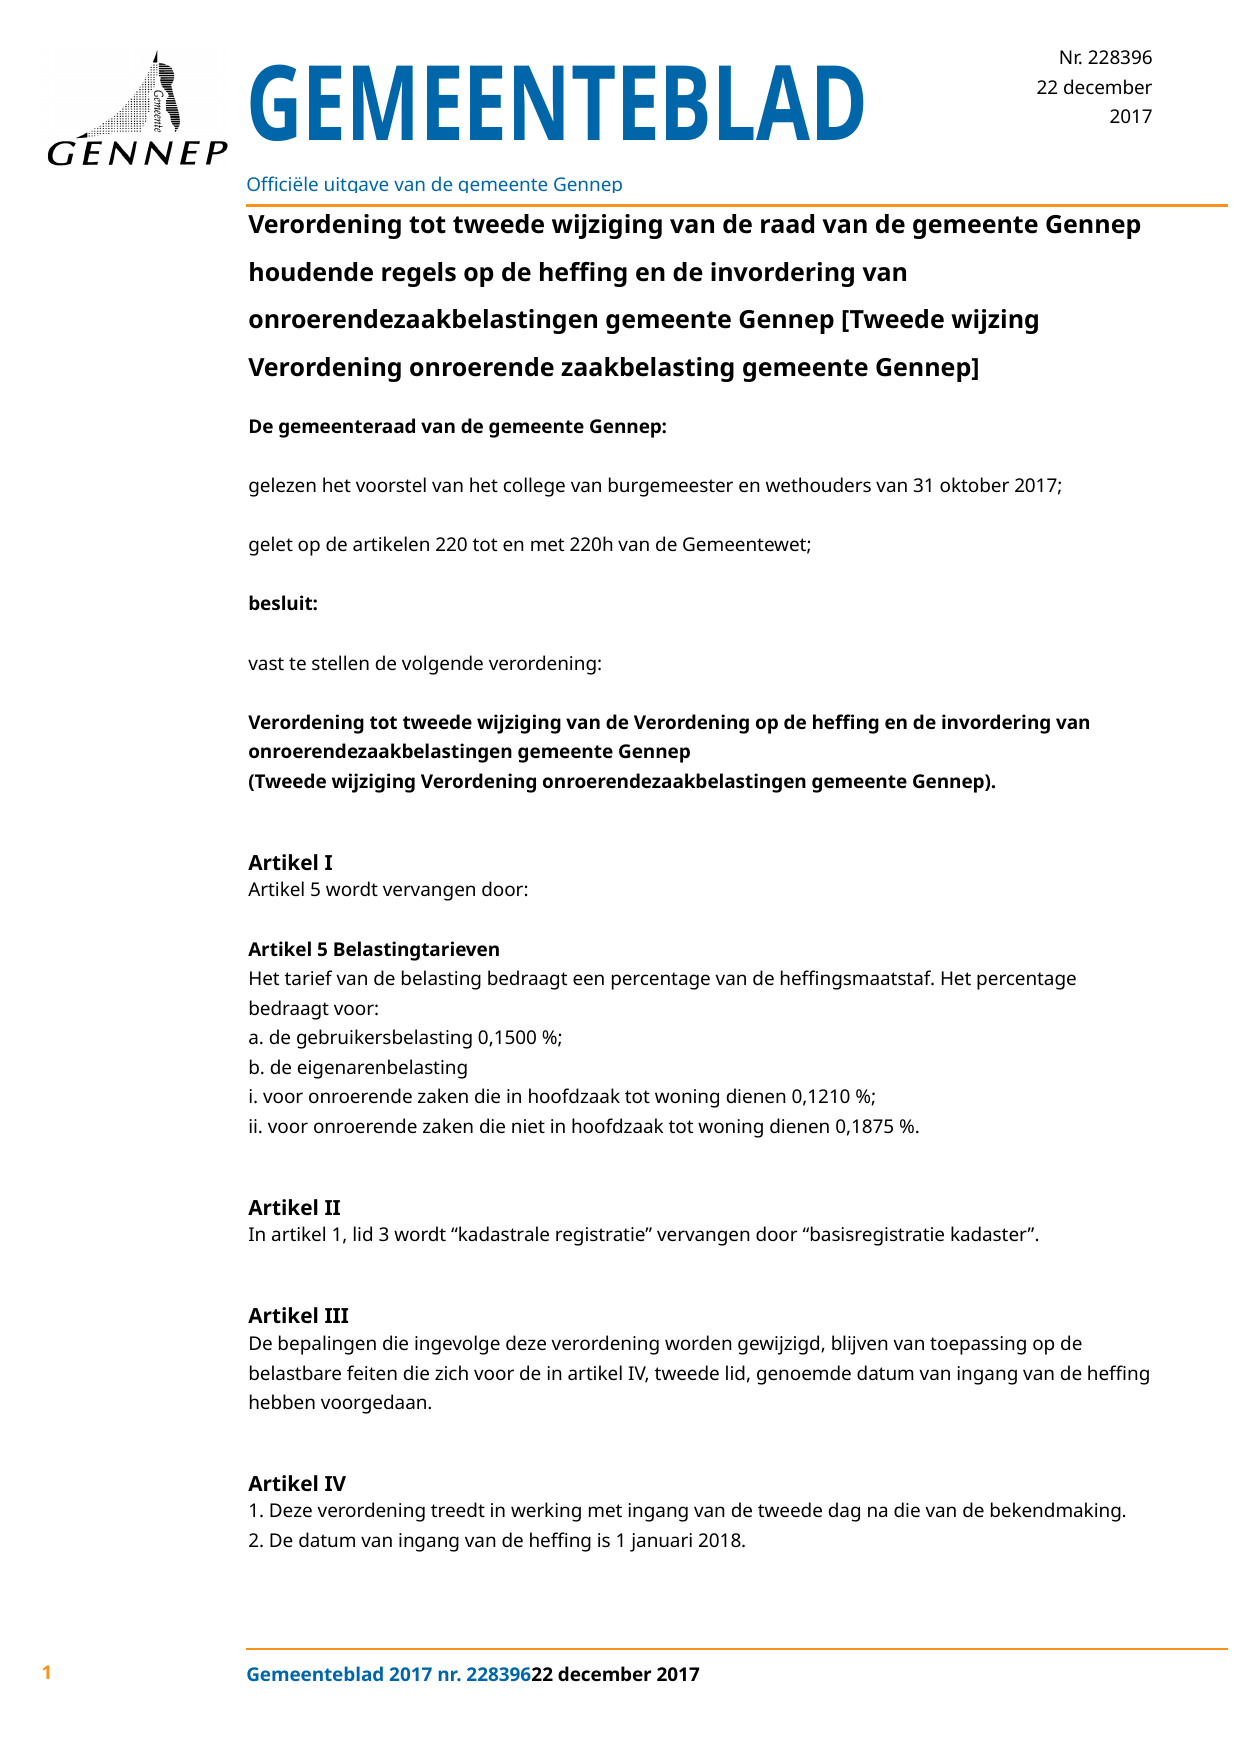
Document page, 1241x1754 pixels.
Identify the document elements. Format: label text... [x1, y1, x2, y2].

text a. de gebruikersbelasting 0,1500 %; [248, 1024, 1152, 1050]
text vast te stellen de volgende verordening: [248, 650, 1152, 676]
text Artikel 5 Belastingtarieven [248, 936, 1152, 961]
text (Tweede wijziging Verordening onroerendezaakbelastingen gemeente Gennep). [248, 768, 1152, 794]
text i. voor onroerende zaken die in hoofdzaak tot woning dienen 0,1210 %; [248, 1084, 1152, 1109]
text In artikel 1, lid 3 wordt “kadastrale registratie” vervangen door “basisregistratie kadaster”. [248, 1222, 1152, 1247]
text Verordening tot tweede wijziging van de Verordening op de heffing en de invordering van onroerendezaakbelastingen gemeente Gennep [248, 709, 1152, 764]
text Verordening tot tweede wijziging van de raad van de gemeente Gennep houdende regels op de heffing en de invordering van onroerendezaakbelastingen gemeente Gennep [Tweede wijzing Verordening onroerende zaakbelasting gemeente Gennep] [248, 207, 1152, 384]
text Het tarief van de belasting bedraagt een percentage van de heffingsmaatstaf. Het percentage bedraagt voor: [248, 965, 1152, 1021]
text Artikel II [248, 1193, 1152, 1222]
picture [41, 47, 231, 172]
text Artikel IV [248, 1469, 1152, 1498]
text gelet op de artikelen 220 tot en met 220h van de Gemeentewet; [248, 531, 1152, 557]
text 2. De datum van ingang van de heffing is 1 januari 2018. [248, 1527, 1152, 1553]
text De bepalingen die ingevolge deze verordening worden gewijzigd, blijven van toepassing op de belastbare feiten die zich voor de in artikel IV, tweede lid, genoemde datum van ingang van de heffing hebben voorgedaan. [248, 1330, 1152, 1415]
text De gemeenteraad van de gemeente Gennep: [248, 413, 1152, 439]
text Artikel 5 wordt vervangen door: [248, 877, 1152, 902]
text Artikel I [248, 848, 1152, 877]
text ii. voor onroerende zaken die niet in hoofdzaak tot woning dienen 0,1875 %. [248, 1113, 1152, 1139]
text Artikel III [248, 1302, 1152, 1330]
text b. de eigenarenbelasting [248, 1054, 1152, 1080]
text besluit: [248, 591, 1152, 616]
text gelezen het voorstel van het college van burgemeester en wethouders van 31 oktober 2017; [248, 472, 1152, 498]
text 1. Deze verordening treedt in werking met ingang van de tweede dag na die van de bekendmaking. [248, 1498, 1152, 1523]
